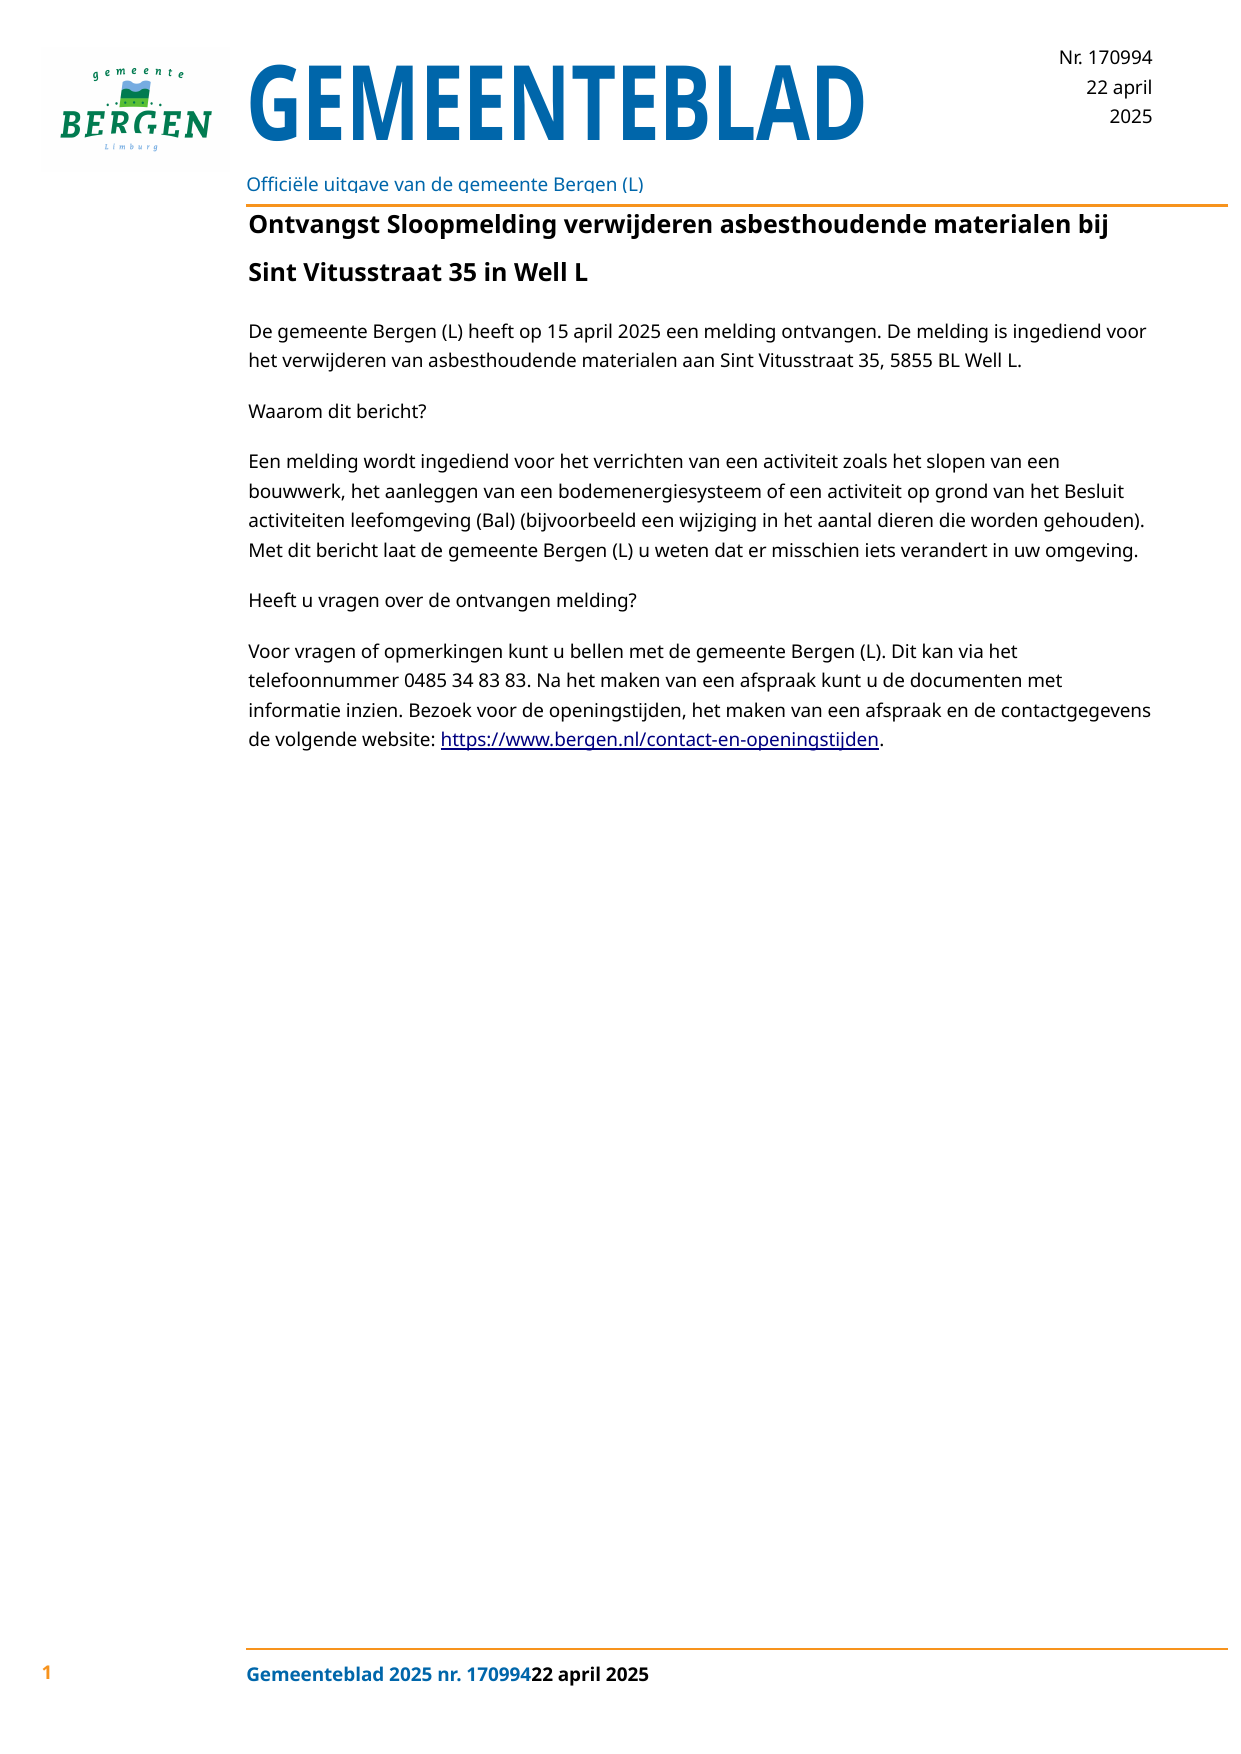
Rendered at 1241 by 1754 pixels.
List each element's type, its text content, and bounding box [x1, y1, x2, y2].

text Voor vragen of opmerkingen kunt u bellen met de gemeente Bergen (L). Dit kan via het telefoonnummer 0485 34 83 83. Na het maken van een afspraak kunt u de documenten met informatie inzien. Bezoek voor de openingstijden, het maken van een afspraak en de contactgegevens de volgende website: https://www.bergen.nl/contact-en-openingstijden. [248, 638, 1152, 752]
text Een melding wordt ingediend voor het verrichten van een activiteit zoals het slopen van een bouwwerk, het aanleggen van een bodemenergiesysteem of een activiteit op grond van het Besluit activiteiten leefomgeving (Bal) (bijvoorbeeld een wijziging in het aantal dieren die worden gehouden). Met dit bericht laat de gemeente Bergen (L) u weten dat er misschien iets verandert in uw omgeving. [248, 448, 1152, 563]
picture [41, 47, 231, 172]
text Ontvangst Sloopmelding verwijderen asbesthoudende materialen bij Sint Vitusstraat 35 in Well L [248, 207, 1152, 288]
text De gemeente Bergen (L) heeft op 15 april 2025 een melding ontvangen. De melding is ingediend voor het verwijderen van asbesthoudende materialen aan Sint Vitusstraat 35, 5855 BL Well L. [248, 318, 1152, 373]
text Heeft u vragen over de ontvangen melding? [248, 587, 1152, 613]
text Waarom dit bericht? [248, 398, 1152, 424]
